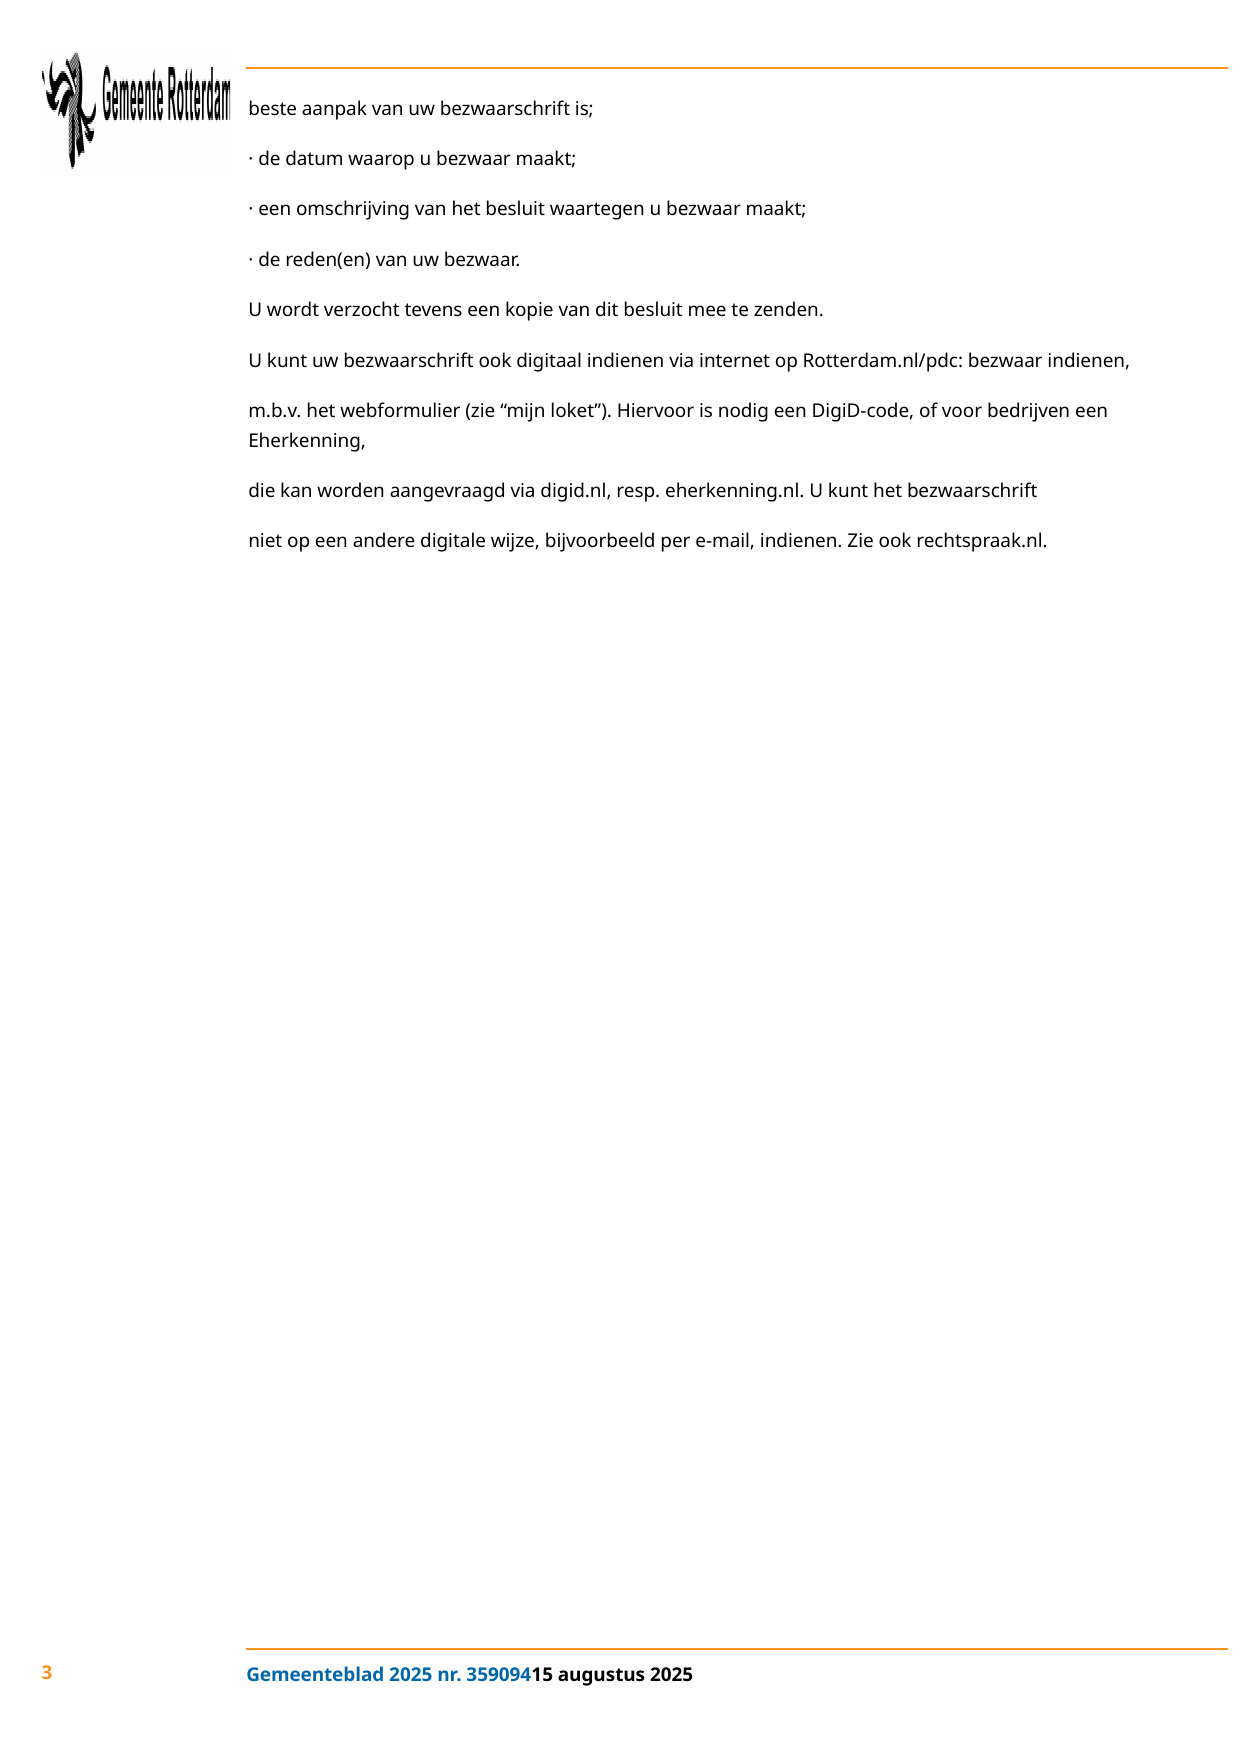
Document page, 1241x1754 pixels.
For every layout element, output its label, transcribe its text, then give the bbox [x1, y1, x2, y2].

text · de datum waarop u bezwaar maakt; [248, 145, 1152, 171]
text · een omschrijving van het besluit waartegen u bezwaar maakt; [248, 196, 1152, 221]
text niet op een andere digitale wijze, bijvoorbeeld per e-mail, indienen. Zie ook rechtspraak.nl. [248, 528, 1152, 553]
text · de reden(en) van uw bezwaar. [248, 246, 1152, 272]
text m.b.v. het webformulier (zie “mijn loket”). Hiervoor is nodig een DigiD-code, of voor bedrijven een Eherkenning, [248, 397, 1152, 453]
picture [41, 47, 231, 172]
text U kunt uw bezwaarschrift ook digitaal indienen via internet op Rotterdam.nl/pdc: bezwaar indienen, [248, 347, 1152, 373]
text beste aanpak van uw bezwaarschrift is; [248, 95, 1152, 121]
text U wordt verzocht tevens een kopie van dit besluit mee te zenden. [248, 296, 1152, 322]
text die kan worden aangevraagd via digid.nl, resp. eherkenning.nl. U kunt het bezwaarschrift [248, 477, 1152, 503]
